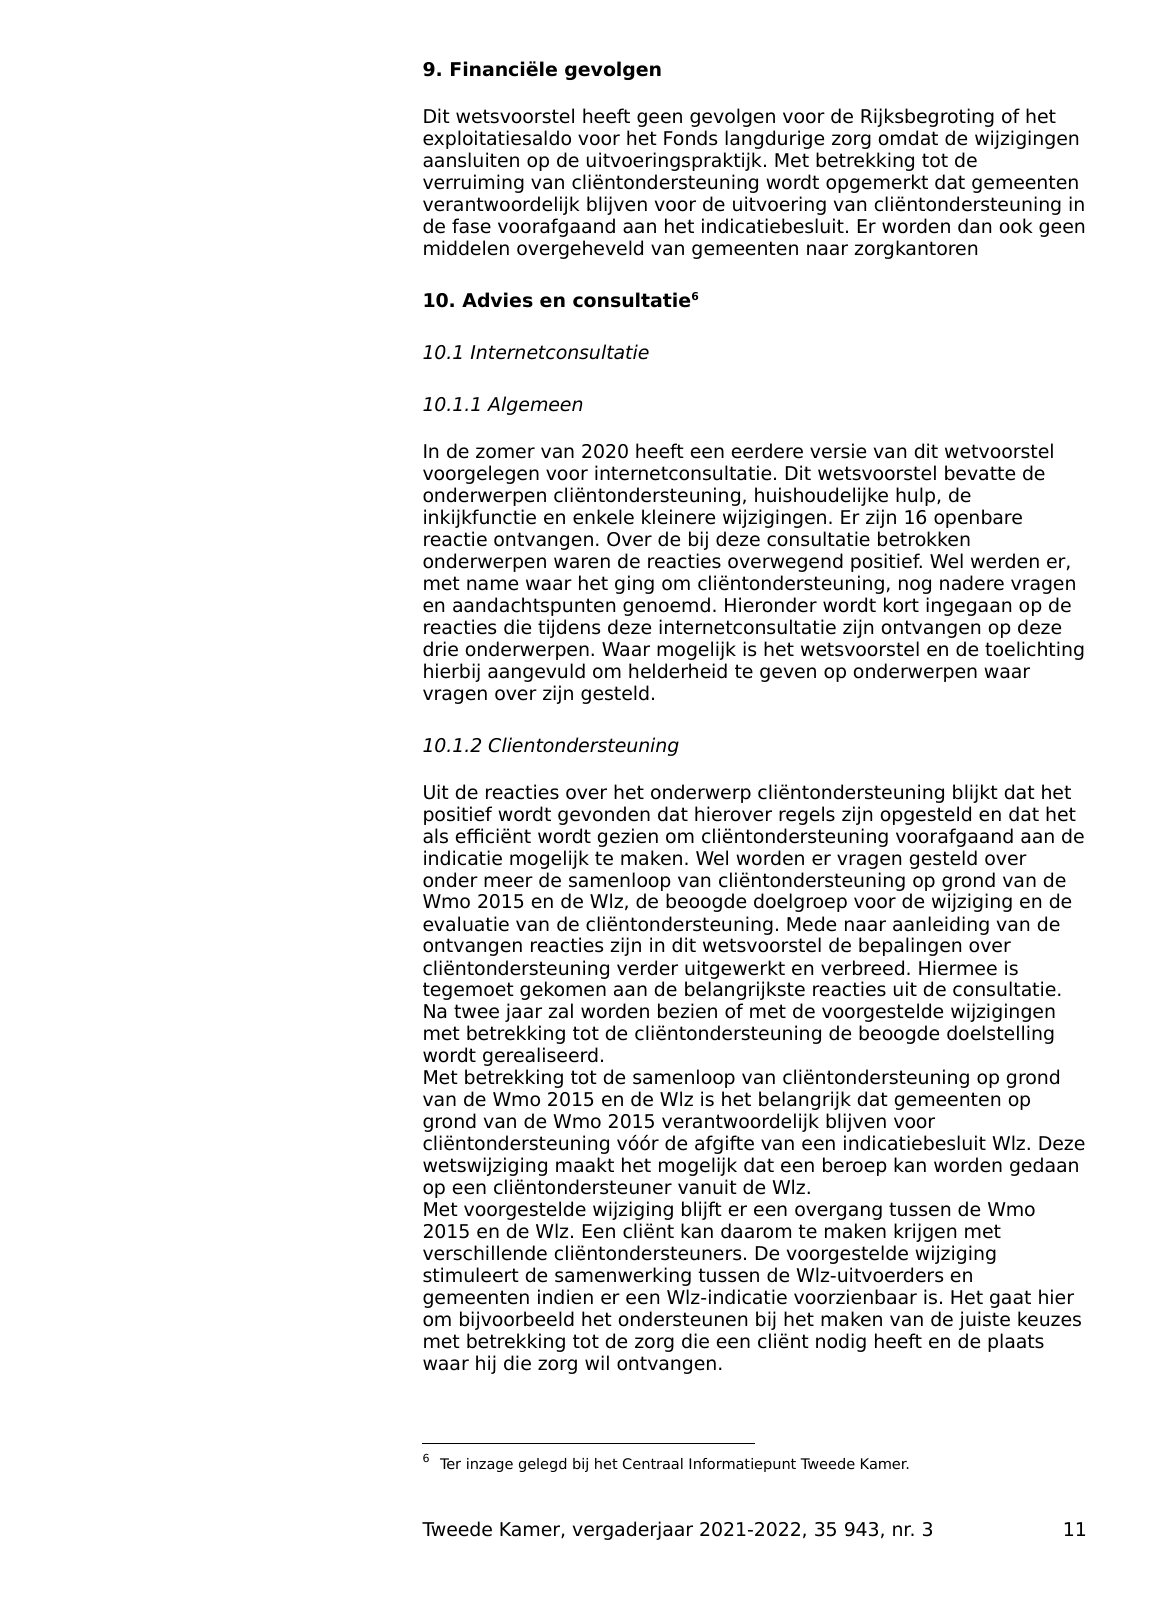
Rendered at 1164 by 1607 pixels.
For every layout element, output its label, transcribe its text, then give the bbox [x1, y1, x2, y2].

text Met betrekking tot de samenloop van cliëntondersteuning op grond van de Wmo 2015 en de Wlz is het belangrijk dat gemeenten op grond van de Wmo 2015 verantwoordelijk blijven voor cliëntondersteuning vóór de afgifte van een indicatiebesluit Wlz. Deze wetswijziging maakt het mogelijk dat een beroep kan worden gedaan op een cliëntondersteuner vanuit de Wlz. [422, 1067, 1087, 1199]
text Uit de reacties over het onderwerp cliëntondersteuning blijkt dat het positief wordt gevonden dat hierover regels zijn opgesteld en dat het als efficiënt wordt gezien om cliëntondersteuning voorafgaand aan de indicatie mogelijk te maken. Wel worden er vragen gesteld over onder meer de samenloop van cliëntondersteuning op grond van de Wmo 2015 en de Wlz, de beoogde doelgroep voor de wijziging en de evaluatie van de cliëntondersteuning. Mede naar aanleiding van de ontvangen reacties zijn in dit wetsvoorstel de bepalingen over cliëntondersteuning verder uitgewerkt en verbreed. Hiermee is tegemoet gekomen aan de belangrijkste reacties uit de consultatie. Na twee jaar zal worden bezien of met de voorgestelde wijzigingen met betrekking tot de cliëntondersteuning de beoogde doelstelling wordt gerealiseerd. [422, 782, 1087, 1067]
text Ter inzage gelegd bij het Centraal Informatiepunt Tweede Kamer. [422, 1452, 1087, 1474]
text In de zomer van 2020 heeft een eerdere versie van dit wetvoorstel voorgelegen voor internetconsultatie. Dit wetsvoorstel bevatte de onderwerpen cliëntondersteuning, huishoudelijke hulp, de inkijkfunctie en enkele kleinere wijzigingen. Er zijn 16 openbare reactie ontvangen. Over de bij deze consultatie betrokken onderwerpen waren de reacties overwegend positief. Wel werden er, met name waar het ging om cliëntondersteuning, nog nadere vragen en aandachtspunten genoemd. Hieronder wordt kort ingegaan op de reacties die tijdens deze internetconsultatie zijn ontvangen op deze drie onderwerpen. Waar mogelijk is het wetsvoorstel en de toelichting hierbij aangevuld om helderheid te geven op onderwerpen waar vragen over zijn gesteld. [422, 441, 1087, 704]
text Met voorgestelde wijziging blijft er een overgang tussen de Wmo 2015 en de Wlz. Een cliënt kan daarom te maken krijgen met verschillende cliëntondersteuners. De voorgestelde wijziging stimuleert de samenwerking tussen de Wlz-uitvoerders en gemeenten indien er een Wlz-indicatie voorzienbaar is. Het gaat hier om bijvoorbeeld het ondersteunen bij het maken van de juiste keuzes met betrekking tot de zorg die een cliënt nodig heeft en de plaats waar hij die zorg wil ontvangen. [422, 1199, 1087, 1375]
text Dit wetsvoorstel heeft geen gevolgen voor de Rijksbegroting of het exploitatiesaldo voor het Fonds langdurige zorg omdat de wijzigingen aansluiten op de uitvoeringspraktijk. Met betrekking tot de verruiming van cliëntondersteuning wordt opgemerkt dat gemeenten verantwoordelijk blijven voor de uitvoering van cliëntondersteuning in de fase voorafgaand aan het indicatiebesluit. Er worden dan ook geen middelen overgeheveld van gemeenten naar zorgkantoren [422, 106, 1087, 260]
subtitle 10. Advies en consultatie [422, 290, 1087, 312]
subtitle 10.1.2 Clientondersteuning [422, 734, 1087, 757]
subtitle 10.1.1 Algemeen [422, 394, 1087, 416]
subtitle 9. Financiële gevolgen [422, 59, 1087, 81]
subtitle 10.1 Internetconsultatie [422, 342, 1087, 364]
